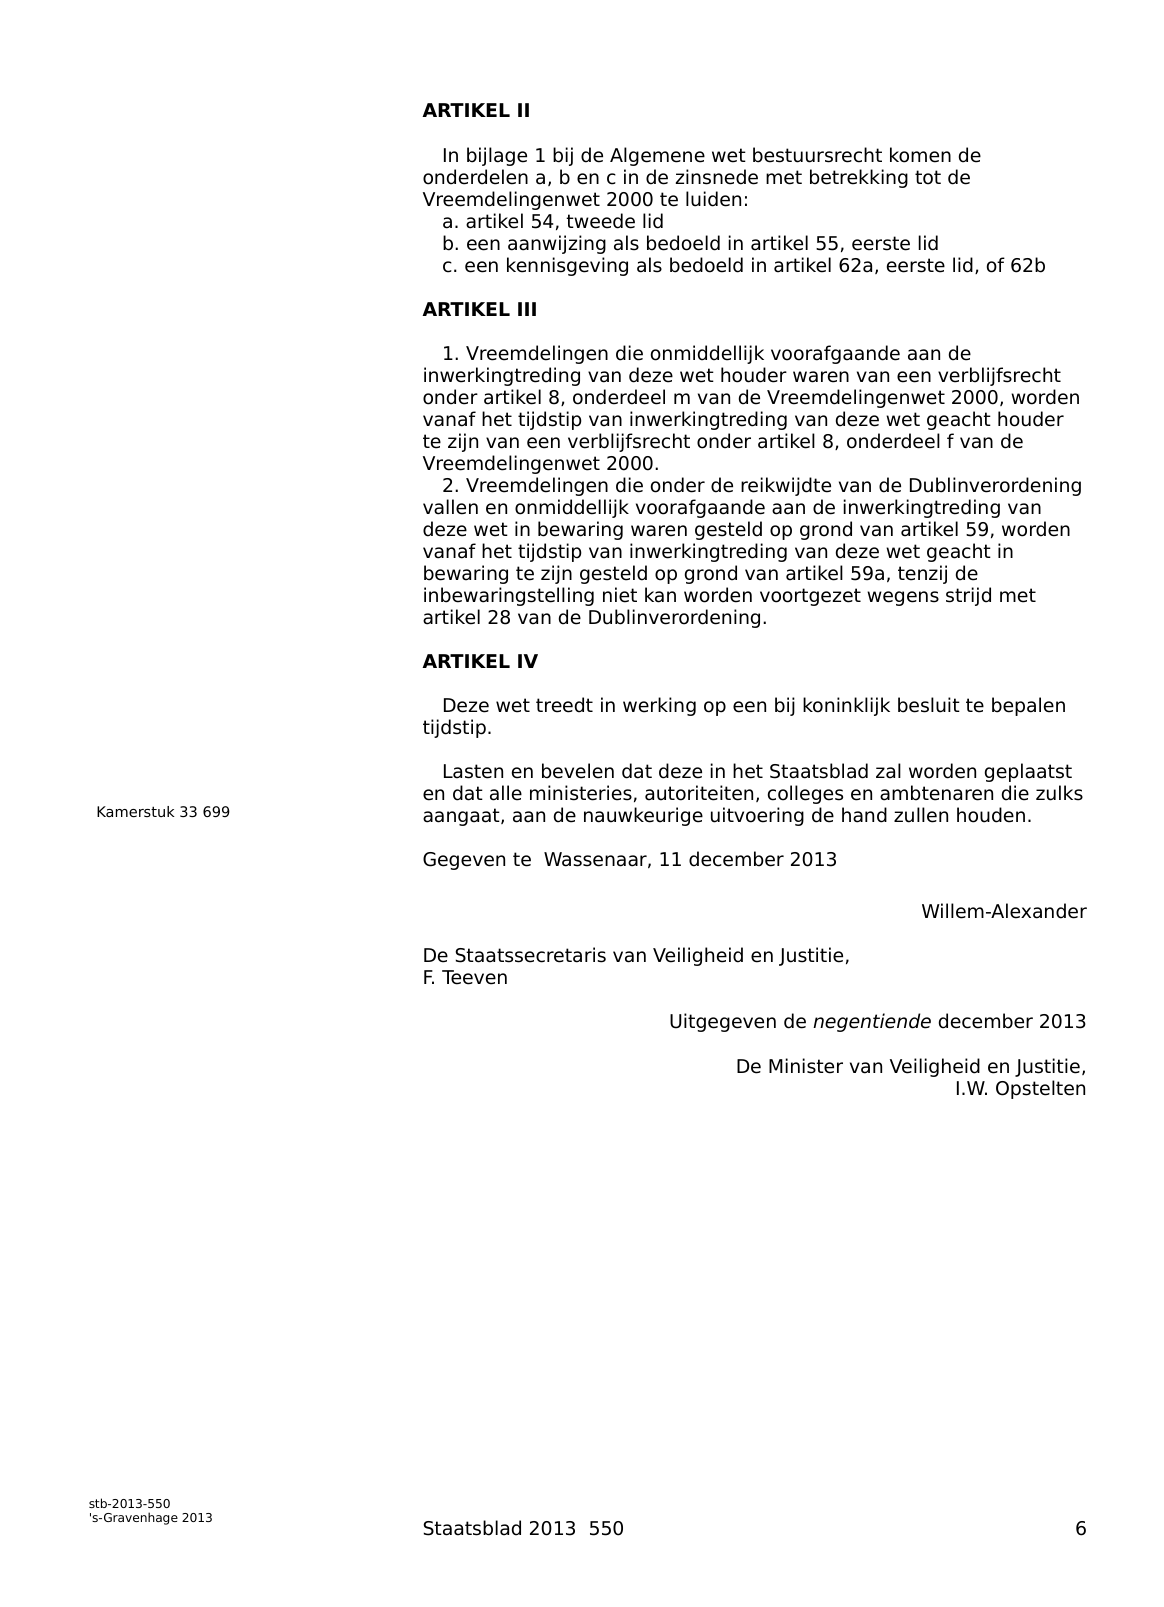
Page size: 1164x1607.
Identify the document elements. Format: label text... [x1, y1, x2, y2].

subtitle ARTIKEL III [422, 299, 1087, 321]
text Willem-Alexander [422, 901, 1087, 923]
text stb-2013-550 [88, 1497, 323, 1511]
subtitle ARTIKEL II [422, 100, 1087, 122]
text In bijlage 1 bij de Algemene wet bestuursrecht komen de onderdelen a, b en c in de zinsnede met betrekking tot de Vreemdelingenwet 2000 te luiden: [422, 144, 1087, 211]
text De Minister van Veiligheid en Justitie, I.W. Opstelten [422, 1056, 1087, 1099]
subtitle ARTIKEL IV [422, 651, 1087, 673]
text 1. Vreemdelingen die onmiddellijk voorafgaande aan de inwerkingtreding van deze wet houder waren van een verblijfsrecht onder artikel 8, onderdeel m van de Vreemdelingenwet 2000, worden vanaf het tijdstip van inwerkingtreding van deze wet geacht houder te zijn van een verblijfsrecht onder artikel 8, onderdeel f van de Vreemdelingenwet 2000. [422, 343, 1087, 475]
text Uitgegeven de negentiende december 2013 [422, 1011, 1087, 1033]
text Gegeven te Wassenaar, 11 december 2013 [422, 849, 1087, 871]
text Deze wet treedt in werking op een bij koninklijk besluit te bepalen tijdstip. [422, 695, 1087, 739]
text Kamerstuk 33 699 [77, 804, 396, 821]
text a. artikel 54, tweede lid [422, 211, 1087, 232]
text 2. Vreemdelingen die onder de reikwijdte van de Dublinverordening vallen en onmiddellijk voorafgaande aan de inwerkingtreding van deze wet in bewaring waren gesteld op grond van artikel 59, worden vanaf het tijdstip van inwerkingtreding van deze wet geacht in bewaring te zijn gesteld op grond van artikel 59a, tenzij de inbewaringstelling niet kan worden voortgezet wegens strijd met artikel 28 van de Dublinverordening. [422, 475, 1087, 628]
text 's-Gravenhage 2013 [88, 1511, 323, 1525]
text Lasten en bevelen dat deze in het Staatsblad zal worden geplaatst en dat alle ministeries, autoriteiten, colleges en ambtenaren die zulks aangaat, aan de nauwkeurige uitvoering de hand zullen houden. [422, 761, 1087, 827]
text De Staatssecretaris van Veiligheid en Justitie, F. Teeven [422, 945, 1087, 989]
text c. een kennisgeving als bedoeld in artikel 62a, eerste lid, of 62b [422, 254, 1087, 276]
text b. een aanwijzing als bedoeld in artikel 55, eerste lid [422, 232, 1087, 254]
